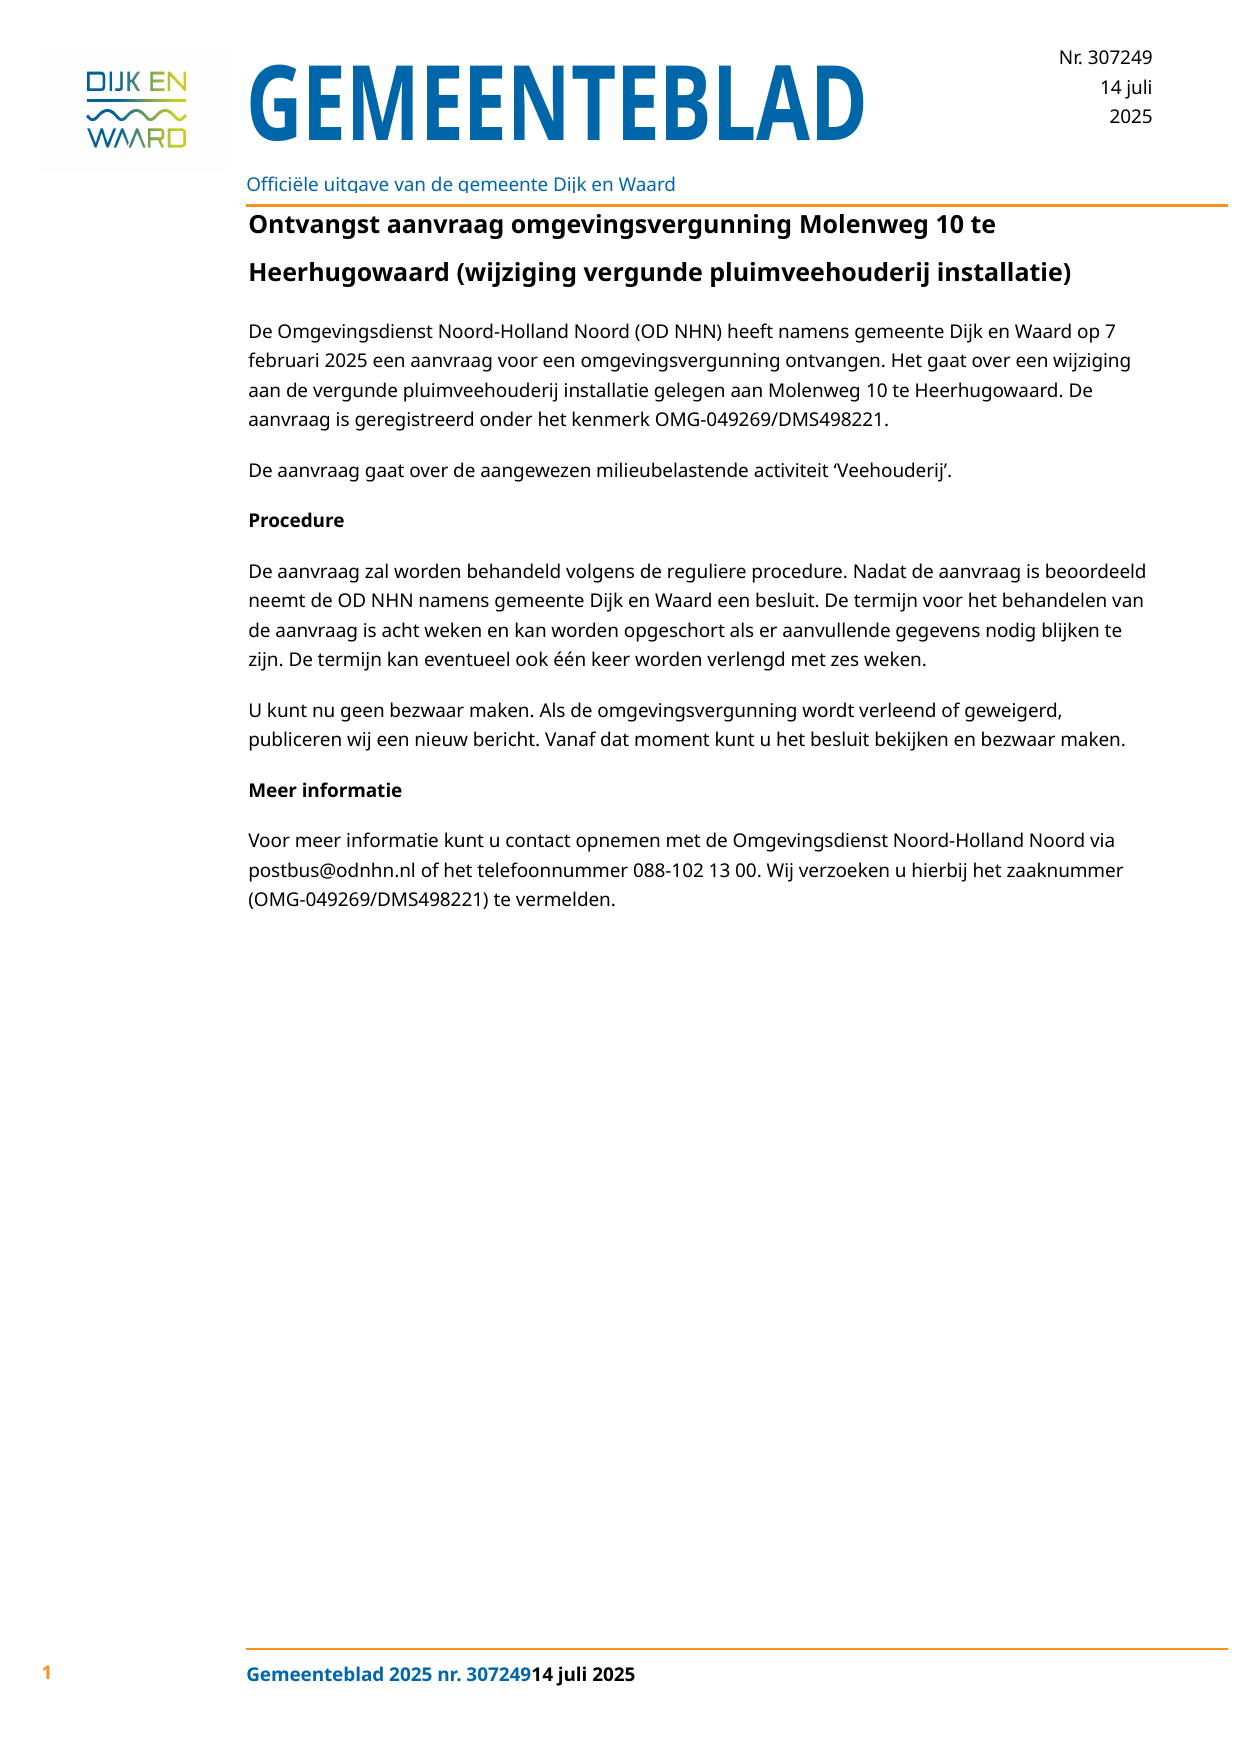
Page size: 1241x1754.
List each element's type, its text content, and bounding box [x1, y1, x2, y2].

picture [41, 47, 231, 172]
text Procedure [248, 507, 1152, 533]
text De aanvraag zal worden behandeld volgens de reguliere procedure. Nadat de aanvraag is beoordeeld neemt de OD NHN namens gemeente Dijk en Waard een besluit. De termijn voor het behandelen van de aanvraag is acht weken en kan worden opgeschort als er aanvullende gegevens nodig blijken te zijn. De termijn kan eventueel ook één keer worden verlengd met zes weken. [248, 558, 1152, 672]
text U kunt nu geen bezwaar maken. Als de omgevingsvergunning wordt verleend of geweigerd, publiceren wij een nieuw bericht. Vanaf dat moment kunt u het besluit bekijken en bezwaar maken. [248, 697, 1152, 752]
text De aanvraag gaat over de aangewezen milieubelastende activiteit ‘Veehouderij’. [248, 457, 1152, 483]
text De Omgevingsdienst Noord-Holland Noord (OD NHN) heeft namens gemeente Dijk en Waard op 7 februari 2025 een aanvraag voor een omgevingsvergunning ontvangen. Het gaat over een wijziging aan de vergunde pluimveehouderij installatie gelegen aan Molenweg 10 te Heerhugowaard. De aanvraag is geregistreerd onder het kenmerk OMG-049269/DMS498221. [248, 318, 1152, 432]
text Meer informatie [248, 777, 1152, 803]
text Ontvangst aanvraag omgevingsvergunning Molenweg 10 te Heerhugowaard (wijziging vergunde pluimveehouderij installatie) [248, 207, 1152, 288]
text Voor meer informatie kunt u contact opnemen met de Omgevingsdienst Noord-Holland Noord via postbus@odnhn.nl of het telefoonnummer 088-102 13 00. Wij verzoeken u hierbij het zaaknummer (OMG-049269/DMS498221) te vermelden. [248, 827, 1152, 912]
